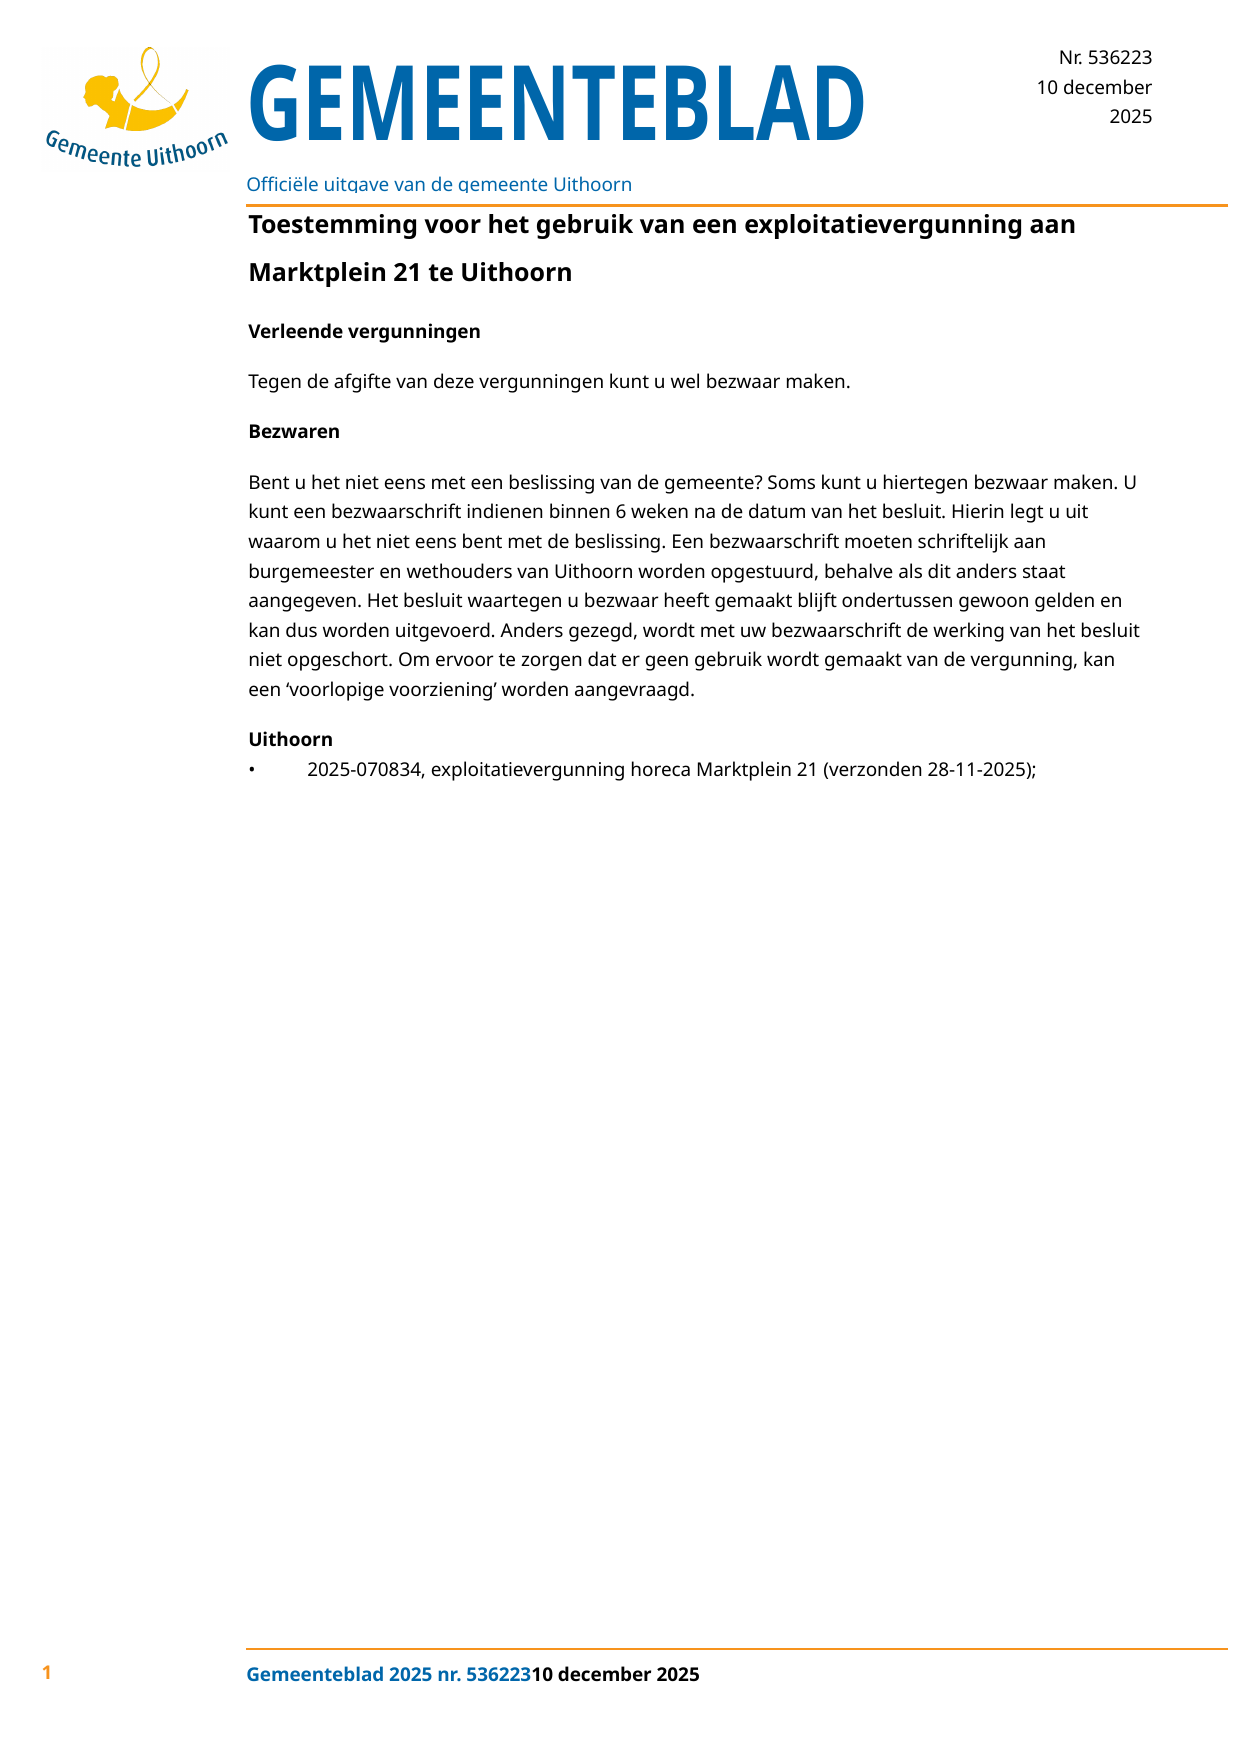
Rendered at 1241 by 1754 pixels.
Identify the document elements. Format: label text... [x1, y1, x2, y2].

text Verleende vergunningen [248, 318, 1152, 344]
text Bezwaren [248, 419, 1152, 444]
text Tegen de afgifte van deze vergunningen kunt u wel bezwaar maken. [248, 368, 1152, 394]
text Toestemming voor het gebruik van een exploitatievergunning aan Marktplein 21 te Uithoorn [248, 207, 1152, 288]
text Uithoorn [248, 727, 1152, 752]
text Bent u het niet eens met een beslissing van de gemeente? Soms kunt u hiertegen bezwaar maken. U kunt een bezwaarschrift indienen binnen 6 weken na de datum van het besluit. Hierin legt u uit waarom u het niet eens bent met de beslissing. Een bezwaarschrift moeten schriftelijk aan burgemeester en wethouders van Uithoorn worden opgestuurd, behalve als dit anders staat aangegeven. Het besluit waartegen u bezwaar heeft gemaakt blijft ondertussen gewoon gelden en kan dus worden uitgevoerd. Anders gezegd, wordt met uw bezwaarschrift de werking van het besluit niet opgeschort. Om ervoor te zorgen dat er geen gebruik wordt gemaakt van de vergunning, kan een ‘voorlopige voorziening’ worden aangevraagd. [248, 469, 1152, 702]
picture [41, 47, 231, 172]
list 2025-070834, exploitatievergunning horeca Marktplein 21 (verzonden 28-11-2025); [248, 756, 1152, 782]
